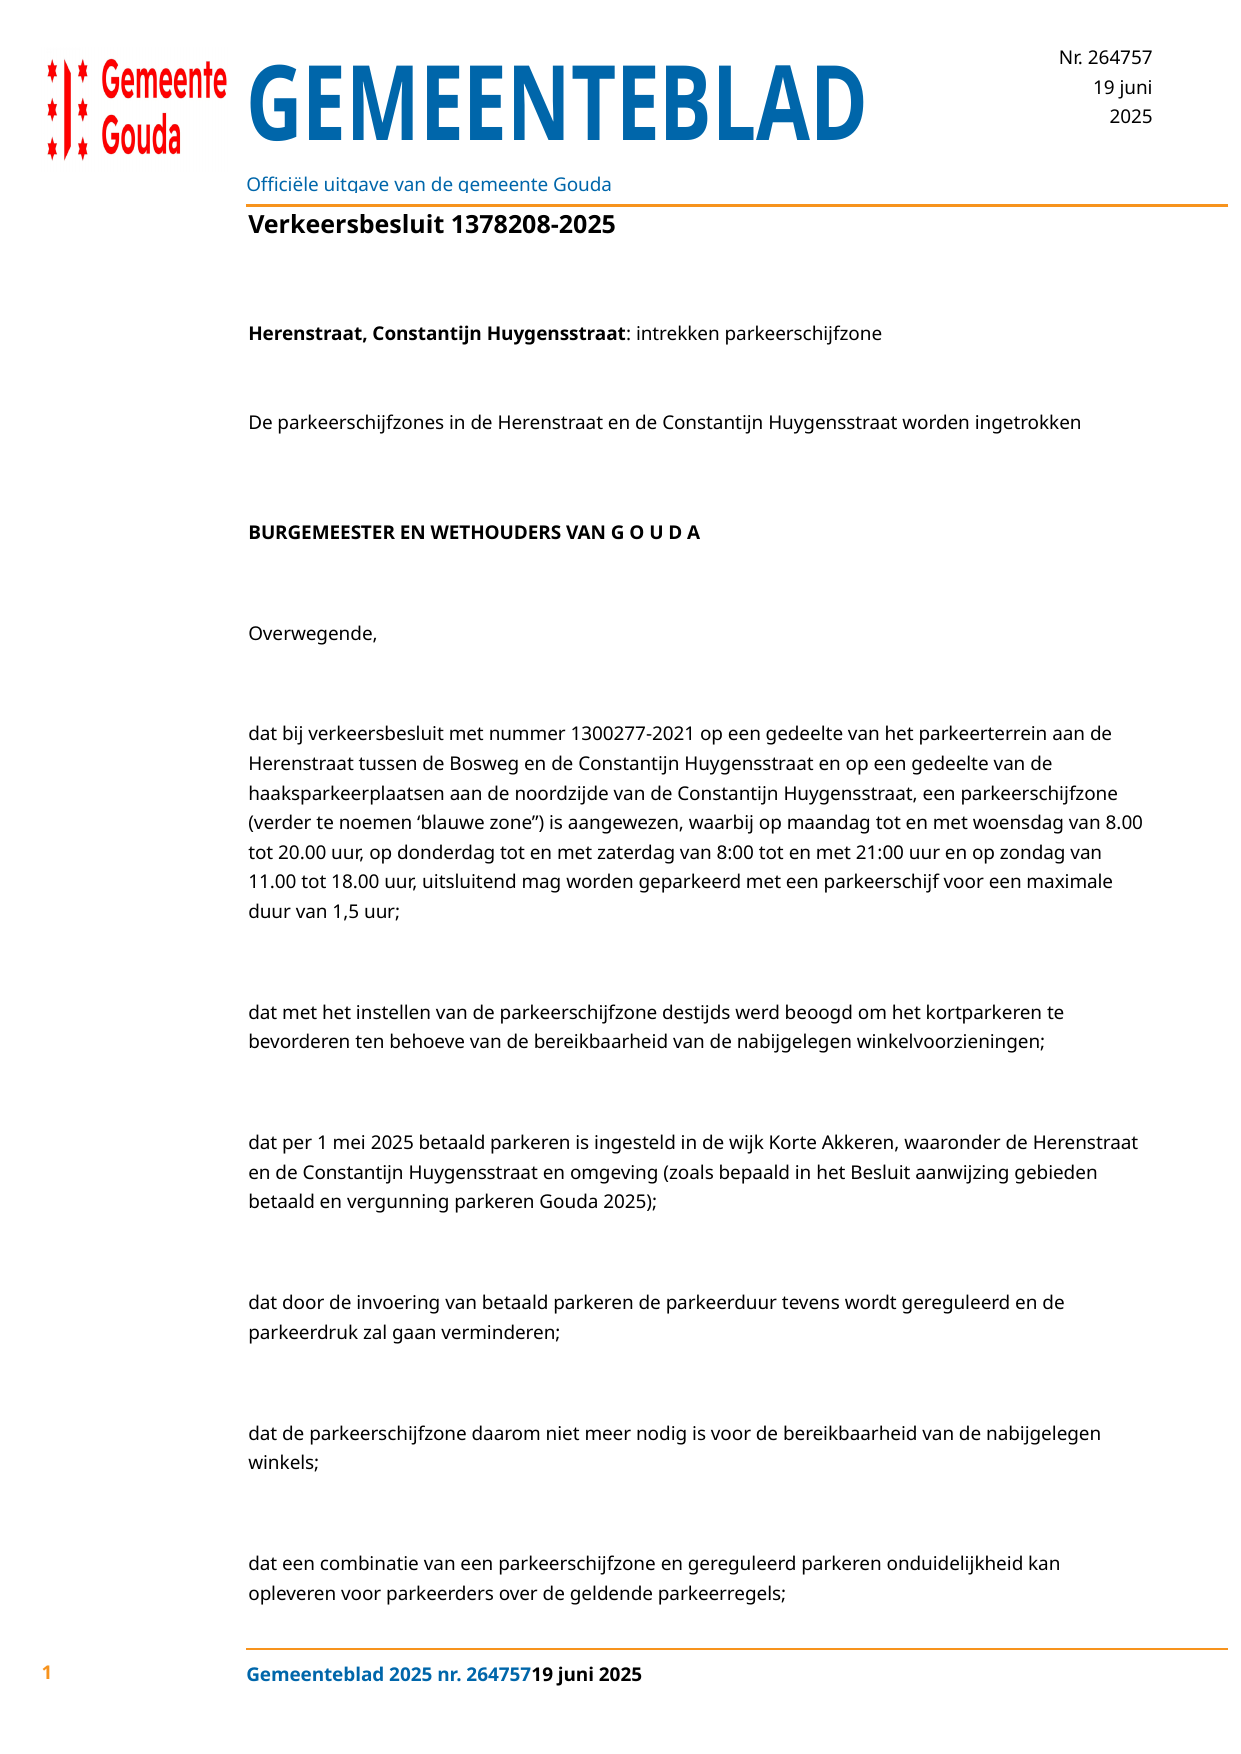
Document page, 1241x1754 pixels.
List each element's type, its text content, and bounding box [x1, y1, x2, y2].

text dat een combinatie van een parkeerschijfzone en gereguleerd parkeren onduidelijkheid kan opleveren voor parkeerders over de geldende parkeerregels; [248, 1550, 1152, 1606]
text dat met het instellen van de parkeerschijfzone destijds werd beoogd om het kortparkeren te bevorderen ten behoeve van de bereikbaarheid van de nabijgelegen winkelvoorzieningen; [248, 999, 1152, 1054]
text dat door de invoering van betaald parkeren de parkeerduur tevens wordt gereguleerd en de parkeerdruk zal gaan verminderen; [248, 1289, 1152, 1345]
text Herenstraat, Constantijn Huygensstraat: intrekken parkeerschijfzone [248, 321, 1152, 346]
text dat de parkeerschijfzone daarom niet meer nodig is voor de bereikbaarheid van de nabijgelegen winkels; [248, 1420, 1152, 1475]
text De parkeerschijfzones in de Herenstraat en de Constantijn Huygensstraat worden ingetrokken [248, 409, 1152, 435]
text Verkeersbesluit 1378208-2025 [248, 207, 1152, 241]
text Overwegende, [248, 620, 1152, 646]
text BURGEMEESTER EN WETHOUDERS VAN G O U D A [248, 519, 1152, 545]
picture [41, 47, 231, 172]
text dat per 1 mei 2025 betaald parkeren is ingesteld in de wijk Korte Akkeren, waaronder de Herenstraat en de Constantijn Huygensstraat en omgeving (zoals bepaald in het Besluit aanwijzing gebieden betaald en vergunning parkeren Gouda 2025); [248, 1129, 1152, 1214]
text dat bij verkeersbesluit met nummer 1300277-2021 op een gedeelte van het parkeerterrein aan de Herenstraat tussen de Bosweg en de Constantijn Huygensstraat en op een gedeelte van de haaksparkeerplaatsen aan de noordzijde van de Constantijn Huygensstraat, een parkeerschijfzone (verder te noemen ‘blauwe zone”) is aangewezen, waarbij op maandag tot en met woensdag van 8.00 tot 20.00 uur, op donderdag tot en met zaterdag van 8:00 tot en met 21:00 uur en op zondag van 11.00 tot 18.00 uur, uitsluitend mag worden geparkeerd met een parkeerschijf voor een maximale duur van 1,5 uur; [248, 721, 1152, 924]
